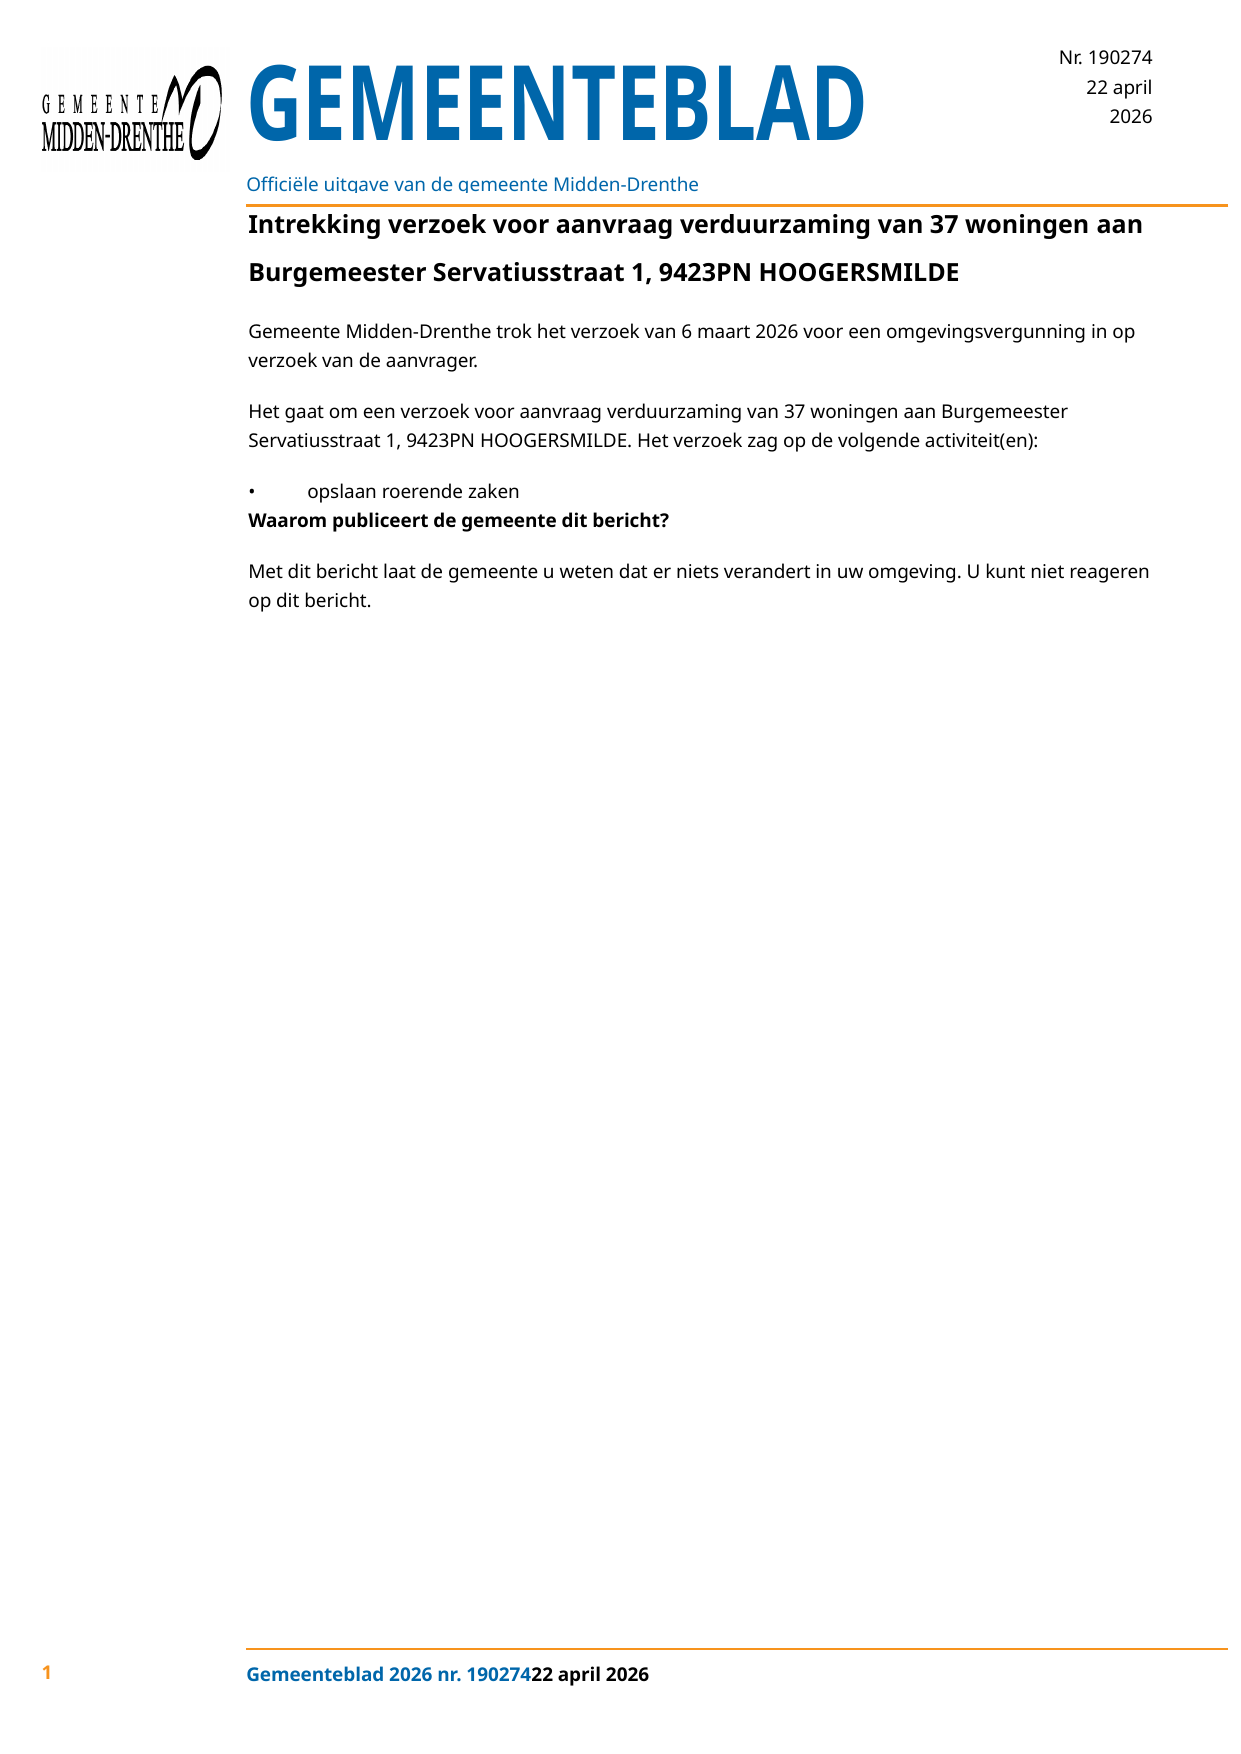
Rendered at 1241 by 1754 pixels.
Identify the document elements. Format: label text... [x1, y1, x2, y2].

list opslaan roerende zaken [248, 478, 1152, 504]
text Waarom publiceert de gemeente dit bericht? [248, 507, 1152, 533]
text Het gaat om een verzoek voor aanvraag verduurzaming van 37 woningen aan Burgemeester Servatiusstraat 1, 9423PN HOOGERSMILDE. Het verzoek zag op de volgende activiteit(en): [248, 398, 1152, 453]
text Met dit bericht laat de gemeente u weten dat er niets verandert in uw omgeving. U kunt niet reageren op dit bericht. [248, 558, 1152, 613]
text Intrekking verzoek voor aanvraag verduurzaming van 37 woningen aan Burgemeester Servatiusstraat 1, 9423PN HOOGERSMILDE [248, 207, 1152, 288]
text Gemeente Midden-Drenthe trok het verzoek van 6 maart 2026 voor een omgevingsvergunning in op verzoek van de aanvrager. [248, 318, 1152, 373]
picture [41, 47, 231, 172]
